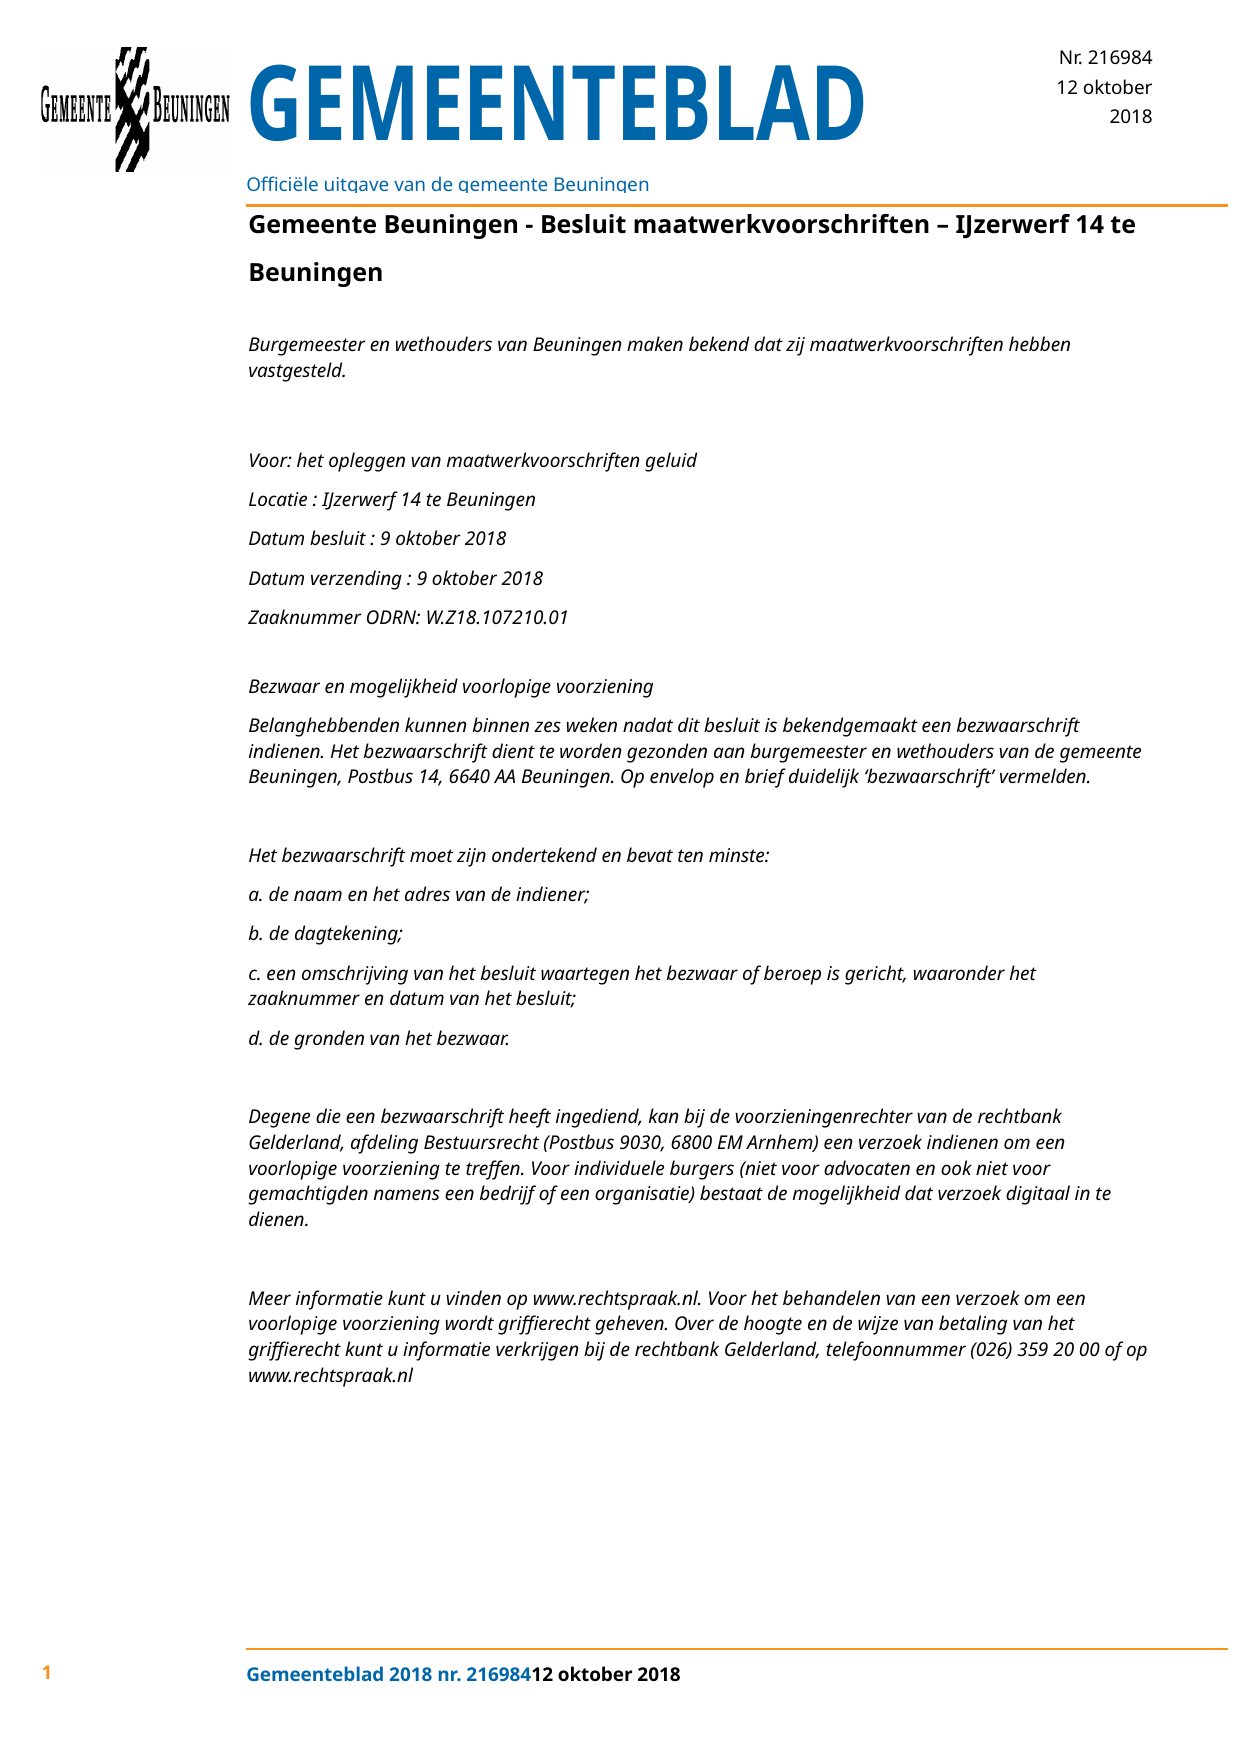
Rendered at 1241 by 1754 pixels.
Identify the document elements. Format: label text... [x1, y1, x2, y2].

text a. de naam en het adres van de indiener; [248, 881, 1152, 907]
text c. een omschrijving van het besluit waartegen het bezwaar of beroep is gericht, waaronder het zaaknummer en datum van het besluit; [248, 960, 1152, 1011]
text Locatie : IJzerwerf 14 te Beuningen [248, 486, 1152, 512]
text d. de gronden van het bezwaar. [248, 1025, 1152, 1051]
text Meer informatie kunt u vinden op www.rechtspraak.nl. Voor het behandelen van een verzoek om een voorlopige voorziening wordt griffierecht geheven. Over de hoogte en de wijze van betaling van het griffierecht kunt u informatie verkrijgen bij de rechtbank Gelderland, telefoonnummer (026) 359 20 00 of op www.rechtspraak.nl [248, 1285, 1152, 1388]
text Datum verzending : 9 oktober 2018 [248, 565, 1152, 590]
text Belanghebbenden kunnen binnen zes weken nadat dit besluit is bekendgemaakt een bezwaarschrift indienen. Het bezwaarschrift dient te worden gezonden aan burgemeester en wethouders van de gemeente Beuningen, Postbus 14, 6640 AA Beuningen. Op envelop en brief duidelijk ‘bezwaarschrift’ vermelden. [248, 712, 1152, 789]
text Het bezwaarschrift moet zijn ondertekend en bevat ten minste: [248, 842, 1152, 868]
text Degene die een bezwaarschrift heeft ingediend, kan bij de voorzieningenrechter van de rechtbank Gelderland, afdeling Bestuursrecht (Postbus 9030, 6800 EM Arnhem) een verzoek indienen om een voorlopige voorziening te treffen. Voor individuele burgers (niet voor advocaten en ook niet voor gemachtigden namens een bedrijf of een organisatie) bestaat de mogelijkheid dat verzoek digitaal in te dienen. [248, 1103, 1152, 1232]
picture [41, 47, 231, 172]
text Burgemeester en wethouders van Beuningen maken bekend dat zij maatwerkvoorschriften hebben vastgesteld. [248, 331, 1152, 383]
text Gemeente Beuningen - Besluit maatwerkvoorschriften – IJzerwerf 14 te Beuningen [248, 207, 1152, 288]
text Zaaknummer ODRN: W.Z18.107210.01 [248, 604, 1152, 630]
text Datum besluit : 9 oktober 2018 [248, 525, 1152, 551]
text Bezwaar en mogelijkheid voorlopige voorziening [248, 673, 1152, 698]
text b. de dagtekening; [248, 921, 1152, 946]
text Voor: het opleggen van maatwerkvoorschriften geluid [248, 447, 1152, 473]
